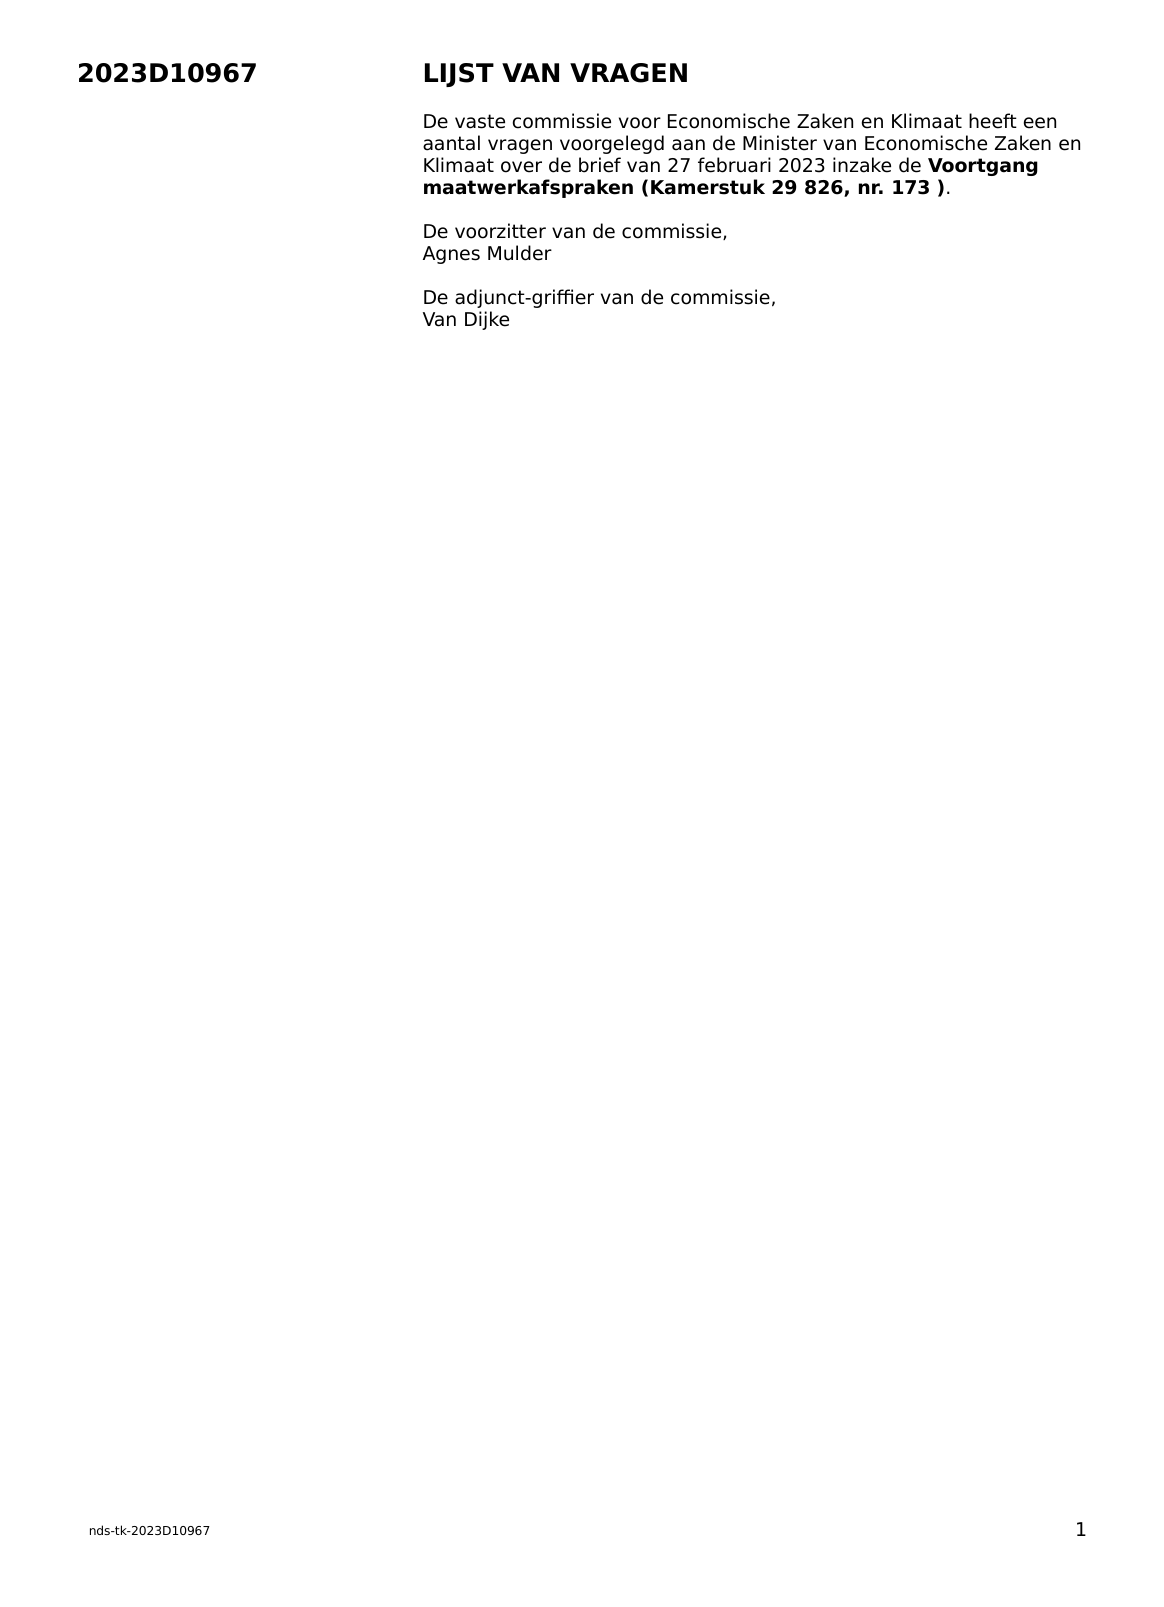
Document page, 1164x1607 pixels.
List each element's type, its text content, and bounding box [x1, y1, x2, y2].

text nds-tk-2023D10967 [88, 1524, 323, 1538]
text Agnes Mulder [422, 243, 1087, 265]
text 2023D10967 LIJST VAN VRAGEN [77, 59, 1087, 89]
text Van Dijke [422, 309, 1087, 331]
text De adjunct-griffier van de commissie, [422, 287, 1087, 309]
text De voorzitter van de commissie, [422, 221, 1087, 243]
text De vaste commissie voor Economische Zaken en Klimaat heeft een aantal vragen voorgelegd aan de Minister van Economische Zaken en Klimaat over de brief van 27 februari 2023 inzake de Voortgang maatwerkafspraken (Kamerstuk 29 826, nr. 173 ). [422, 111, 1087, 199]
